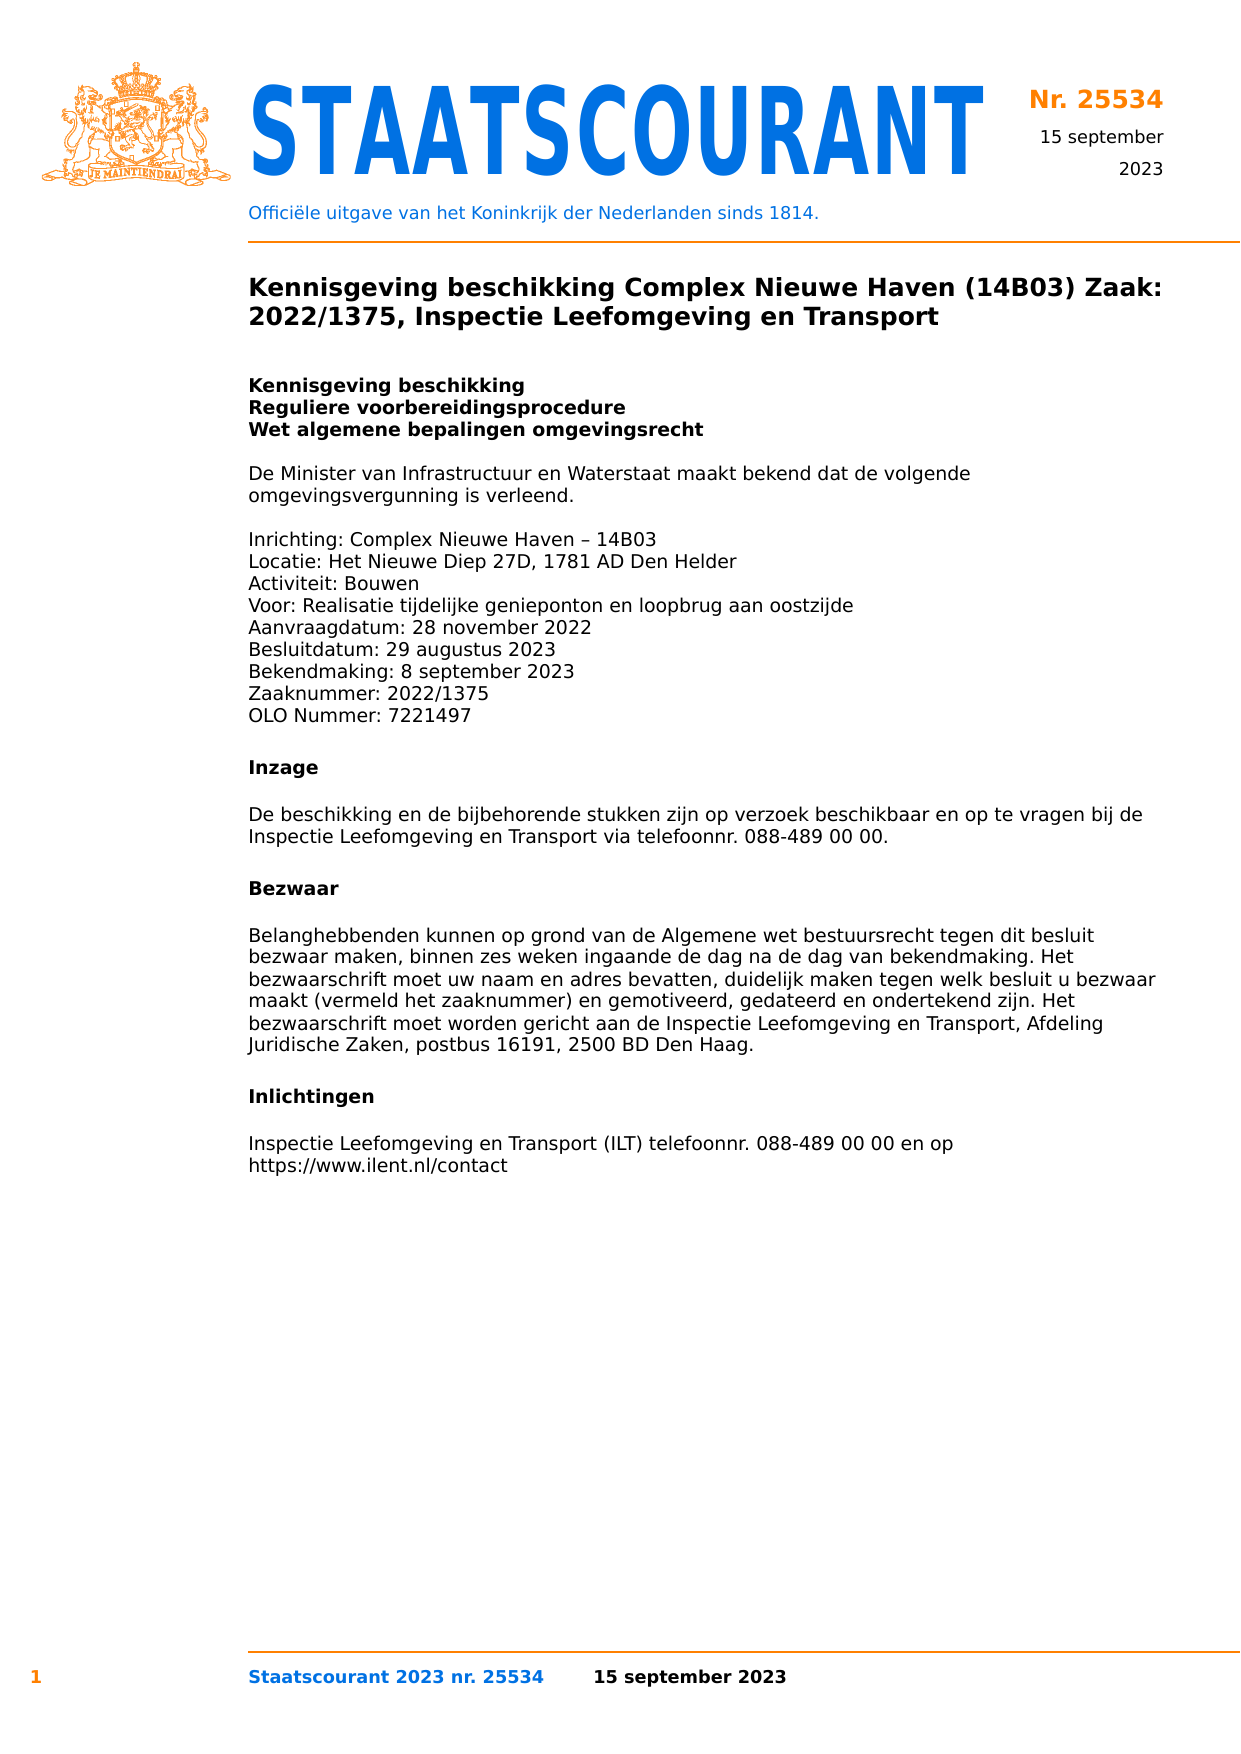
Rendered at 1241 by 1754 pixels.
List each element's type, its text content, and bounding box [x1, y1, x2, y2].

text De Minister van Infrastructuur en Waterstaat maakt bekend dat de volgende omgevingsvergunning is verleend. [248, 463, 1163, 507]
text Kennisgeving beschikking [248, 375, 1163, 397]
picture [41, 62, 231, 186]
text Voor: Realisatie tijdelijke genieponton en loopbrug aan oostzijde [248, 595, 1163, 617]
text Locatie: Het Nieuwe Diep 27D, 1781 AD Den Helder [248, 551, 1163, 573]
table_header STAATSCOURANT [248, 62, 998, 203]
subtitle Kennisgeving beschikking Complex Nieuwe Haven (14B03) Zaak: 2022/1375, Inspectie Leefomgeving en Transport [248, 273, 1163, 331]
table_header Nr. 25534 [998, 62, 1240, 121]
text Inrichting: Complex Nieuwe Haven – 14B03 [248, 529, 1163, 551]
text OLO Nummer: 7221497 [248, 704, 1163, 727]
text Activiteit: Bouwen [248, 573, 1163, 595]
text Inspectie Leefomgeving en Transport (ILT) telefoonnr. 088-489 00 00 en op https://www.ilent.nl/contact [248, 1133, 1163, 1177]
text De beschikking en de bijbehorende stukken zijn op verzoek beschikbaar en op te vragen bij de Inspectie Leefomgeving en Transport via telefoonnr. 088-489 00 00. [248, 803, 1163, 847]
table_header [25, 62, 248, 241]
text Besluitdatum: 29 augustus 2023 [248, 639, 1163, 661]
subtitle Bezwaar [248, 877, 1163, 899]
table_cell Officiële uitgave van het Koninkrijk der Nederlanden sinds 1814. [248, 203, 1240, 241]
table_cell 2023 [998, 153, 1240, 203]
text Zaaknummer: 2022/1375 [248, 683, 1163, 704]
subtitle Inzage [248, 757, 1163, 778]
text Wet algemene bepalingen omgevingsrecht [248, 419, 1163, 441]
text Reguliere voorbereidingsprocedure [248, 397, 1163, 419]
text Belanghebbenden kunnen op grond van de Algemene wet bestuursrecht tegen dit besluit bezwaar maken, binnen zes weken ingaande de dag na de dag van bekendmaking. Het bezwaarschrift moet uw naam en adres bevatten, duidelijk maken tegen welk besluit u bezwaar maakt (vermeld het zaaknummer) en gemotiveerd, gedateerd en ondertekend zijn. Het bezwaarschrift moet worden gericht aan de Inspectie Leefomgeving en Transport, Afdeling Juridische Zaken, postbus 16191, 2500 BD Den Haag. [248, 924, 1163, 1056]
text Bekendmaking: 8 september 2023 [248, 661, 1163, 683]
table_cell 15 september [998, 121, 1240, 153]
subtitle Inlichtingen [248, 1086, 1163, 1108]
text Aanvraagdatum: 28 november 2022 [248, 617, 1163, 639]
